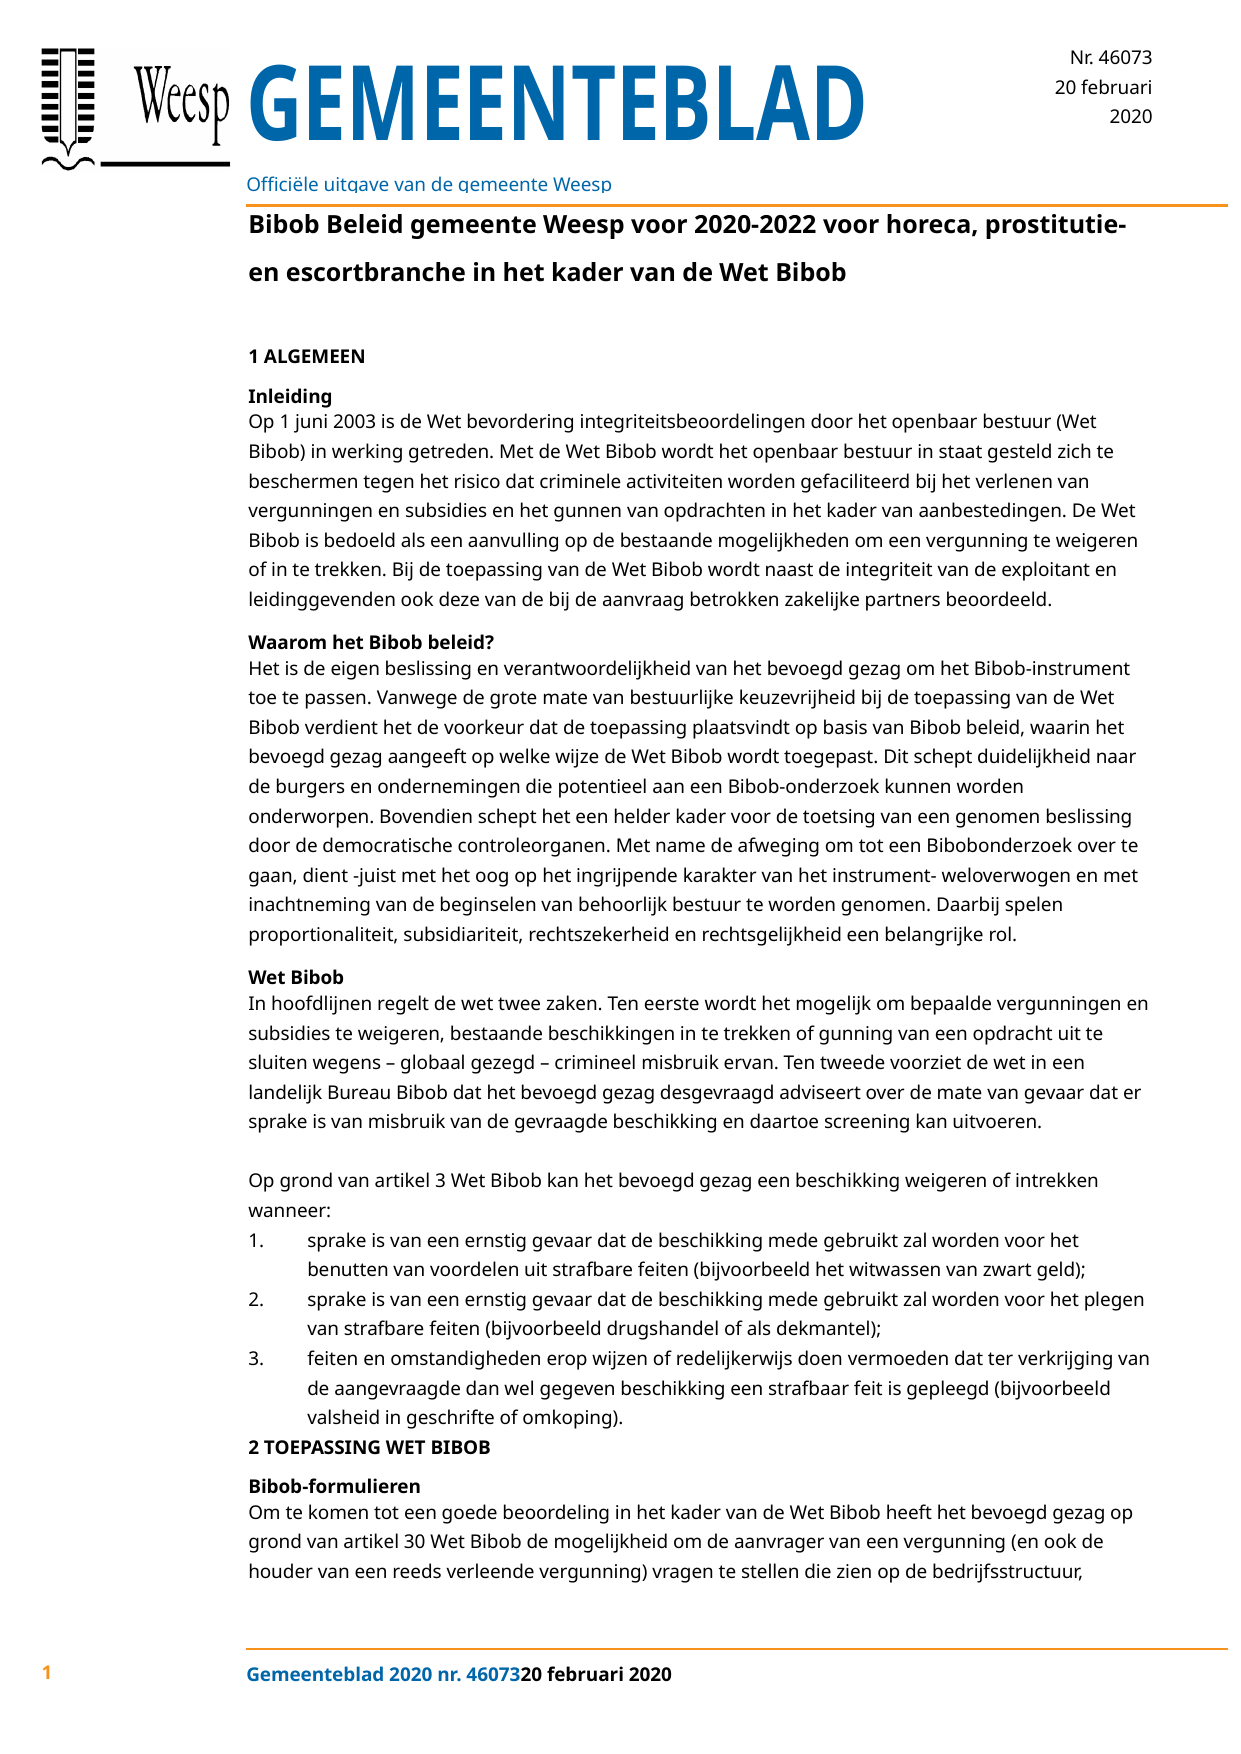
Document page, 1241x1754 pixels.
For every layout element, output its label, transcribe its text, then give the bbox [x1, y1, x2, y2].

text Wet Bibob [248, 964, 1152, 990]
text Het is de eigen beslissing en verantwoordelijkheid van het bevoegd gezag om het Bibob-instrument toe te passen. Vanwege de grote mate van bestuurlijke keuzevrijheid bij de toepassing van de Wet Bibob verdient het de voorkeur dat de toepassing plaatsvindt op basis van Bibob beleid, waarin het bevoegd gezag aangeeft op welke wijze de Wet Bibob wordt toegepast. Dit schept duidelijkheid naar de burgers en ondernemingen die potentieel aan een Bibob-onderzoek kunnen worden onderworpen. Bovendien schept het een helder kader voor de toetsing van een genomen beslissing door de democratische controleorganen. Met name de afweging om tot een Bibobonderzoek over te gaan, dient -juist met het oog op het ingrijpende karakter van het instrument- weloverwogen en met inachtneming van de beginselen van behoorlijk bestuur te worden genomen. Daarbij spelen proportionaliteit, subsidiariteit, rechtszekerheid en rechtsgelijkheid een belangrijke rol. [248, 655, 1152, 947]
list sprake is van een ernstig gevaar dat de beschikking mede gebruikt zal worden voor het benutten van voordelen uit strafbare feiten (bijvoorbeeld het witwassen van zwart geld); [248, 1227, 1152, 1282]
text 2 TOEPASSING WET BIBOB [248, 1434, 1152, 1459]
text Om te komen tot een goede beoordeling in het kader van de Wet Bibob heeft het bevoegd gezag op grond van artikel 30 Wet Bibob de mogelijkheid om de aanvrager van een vergunning (en ook de houder van een reeds verleende vergunning) vragen te stellen die zien op de bedrijfsstructuur, [248, 1499, 1152, 1584]
picture [41, 47, 231, 172]
text Op 1 juni 2003 is de Wet bevordering integriteitsbeoordelingen door het openbaar bestuur (Wet Bibob) in werking getreden. Met de Wet Bibob wordt het openbaar bestuur in staat gesteld zich te beschermen tegen het risico dat criminele activiteiten worden gefaciliteerd bij het verlenen van vergunningen en subsidies en het gunnen van opdrachten in het kader van aanbestedingen. De Wet Bibob is bedoeld als een aanvulling op de bestaande mogelijkheden om een vergunning te weigeren of in te trekken. Bij de toepassing van de Wet Bibob wordt naast de integriteit van de exploitant en leidinggevenden ook deze van de bij de aanvraag betrokken zakelijke partners beoordeeld. [248, 409, 1152, 612]
list feiten en omstandigheden erop wijzen of redelijkerwijs doen vermoeden dat ter verkrijging van de aangevraagde dan wel gegeven beschikking een strafbaar feit is gepleegd (bijvoorbeeld valsheid in geschrifte of omkoping). [248, 1345, 1152, 1430]
text Bibob Beleid gemeente Weesp voor 2020-2022 voor horeca, prostitutie- en escortbranche in het kader van de Wet Bibob [248, 207, 1152, 288]
list sprake is van een ernstig gevaar dat de beschikking mede gebruikt zal worden voor het plegen van strafbare feiten (bijvoorbeeld drugshandel of als dekmantel); [248, 1286, 1152, 1341]
text 1 ALGEMEEN [248, 344, 1152, 369]
text Op grond van artikel 3 Wet Bibob kan het bevoegd gezag een beschikking weigeren of intrekken wanneer: [248, 1168, 1152, 1223]
text Waarom het Bibob beleid? [248, 629, 1152, 655]
text Inleiding [248, 383, 1152, 409]
text In hoofdlijnen regelt de wet twee zaken. Ten eerste wordt het mogelijk om bepaalde vergunningen en subsidies te weigeren, bestaande beschikkingen in te trekken of gunning van een opdracht uit te sluiten wegens – globaal gezegd – crimineel misbruik ervan. Ten tweede voorziet de wet in een landelijk Bureau Bibob dat het bevoegd gezag desgevraagd adviseert over de mate van gevaar dat er sprake is van misbruik van de gevraagde beschikking en daartoe screening kan uitvoeren. [248, 990, 1152, 1134]
text Bibob-formulieren [248, 1473, 1152, 1499]
